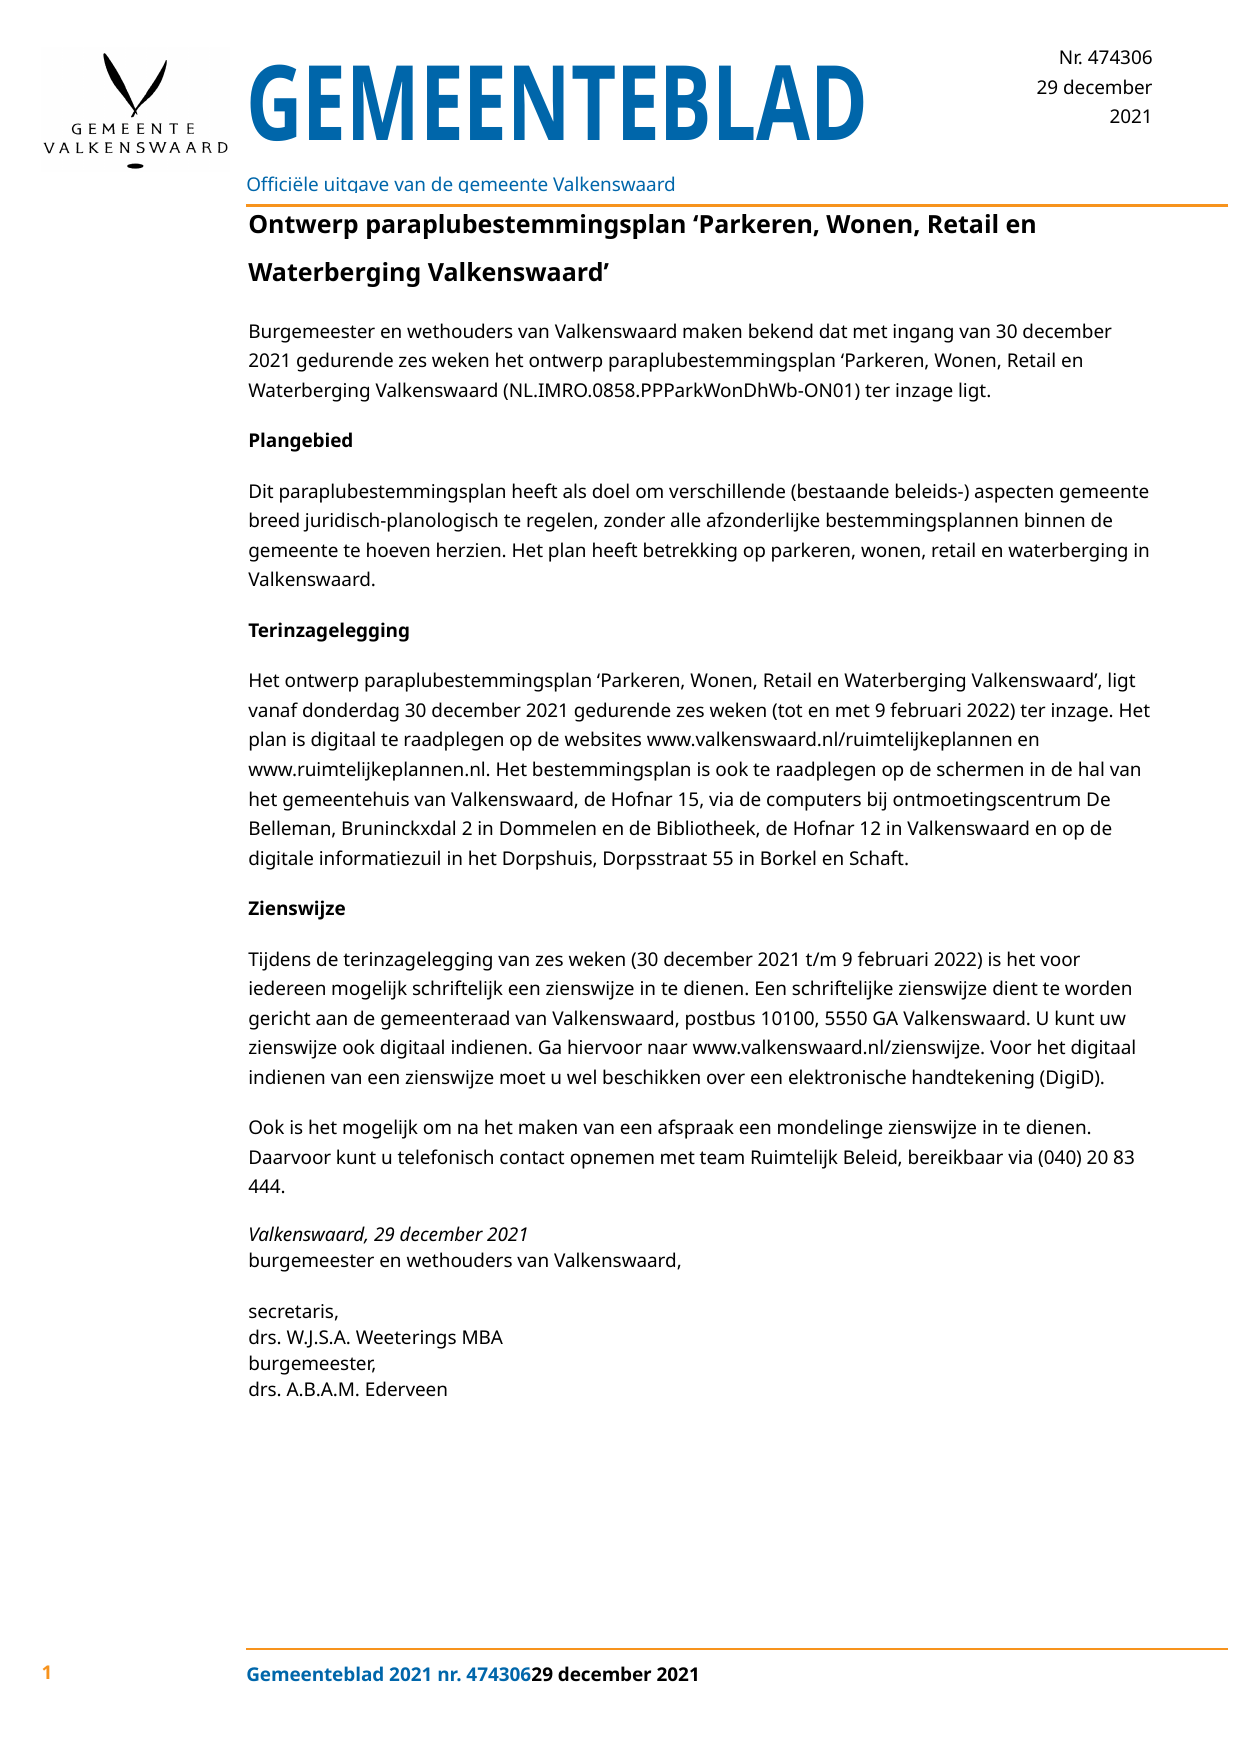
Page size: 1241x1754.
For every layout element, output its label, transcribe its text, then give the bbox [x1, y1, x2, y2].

text Ook is het mogelijk om na het maken van een afspraak een mondelinge zienswijze in te dienen. Daarvoor kunt u telefonisch contact opnemen met team Ruimtelijk Beleid, bereikbaar via (040) 20 83 444. [248, 1114, 1152, 1199]
text Plangebied [248, 427, 1152, 453]
text drs. A.B.A.M. Ederveen [248, 1376, 1152, 1402]
text secretaris, [248, 1299, 1152, 1324]
text Tijdens de terinzagelegging van zes weken (30 december 2021 t/m 9 februari 2022) is het voor iedereen mogelijk schriftelijk een zienswijze in te dienen. Een schriftelijke zienswijze dient te worden gericht aan de gemeenteraad van Valkenswaard, postbus 10100, 5550 GA Valkenswaard. U kunt uw zienswijze ook digitaal indienen. Ga hiervoor naar www.valkenswaard.nl/zienswijze. Voor het digitaal indienen van een zienswijze moet u wel beschikken over een elektronische handtekening (DigiD). [248, 946, 1152, 1090]
picture [41, 47, 231, 172]
text Ontwerp paraplubestemmingsplan ‘Parkeren, Wonen, Retail en Waterberging Valkenswaard’ [248, 207, 1152, 288]
text Zienswijze [248, 895, 1152, 921]
text burgemeester en wethouders van Valkenswaard, [248, 1247, 1152, 1273]
text Burgemeester en wethouders van Valkenswaard maken bekend dat met ingang van 30 december 2021 gedurende zes weken het ontwerp paraplubestemmingsplan ‘Parkeren, Wonen, Retail en Waterberging Valkenswaard (NL.IMRO.0858.PPParkWonDhWb-ON01) ter inzage ligt. [248, 318, 1152, 403]
text Valkenswaard, 29 december 2021 [248, 1222, 1152, 1247]
text Het ontwerp paraplubestemmingsplan ‘Parkeren, Wonen, Retail en Waterberging Valkenswaard’, ligt vanaf donderdag 30 december 2021 gedurende zes weken (tot en met 9 februari 2022) ter inzage. Het plan is digitaal te raadplegen op de websites www.valkenswaard.nl/ruimtelijkeplannen en www.ruimtelijkeplannen.nl. Het bestemmingsplan is ook te raadplegen op de schermen in de hal van het gemeentehuis van Valkenswaard, de Hofnar 15, via de computers bij ontmoetingscentrum De Belleman, Bruninckxdal 2 in Dommelen en de Bibliotheek, de Hofnar 12 in Valkenswaard en op de digitale informatiezuil in het Dorpshuis, Dorpsstraat 55 in Borkel en Schaft. [248, 667, 1152, 871]
text burgemeester, [248, 1350, 1152, 1376]
text Terinzagelegging [248, 617, 1152, 643]
text Dit paraplubestemmingsplan heeft als doel om verschillende (bestaande beleids-) aspecten gemeente breed juridisch-planologisch te regelen, zonder alle afzonderlijke bestemmingsplannen binnen de gemeente te hoeven herzien. Het plan heeft betrekking op parkeren, wonen, retail en waterberging in Valkenswaard. [248, 478, 1152, 592]
text drs. W.J.S.A. Weeterings MBA [248, 1324, 1152, 1350]
